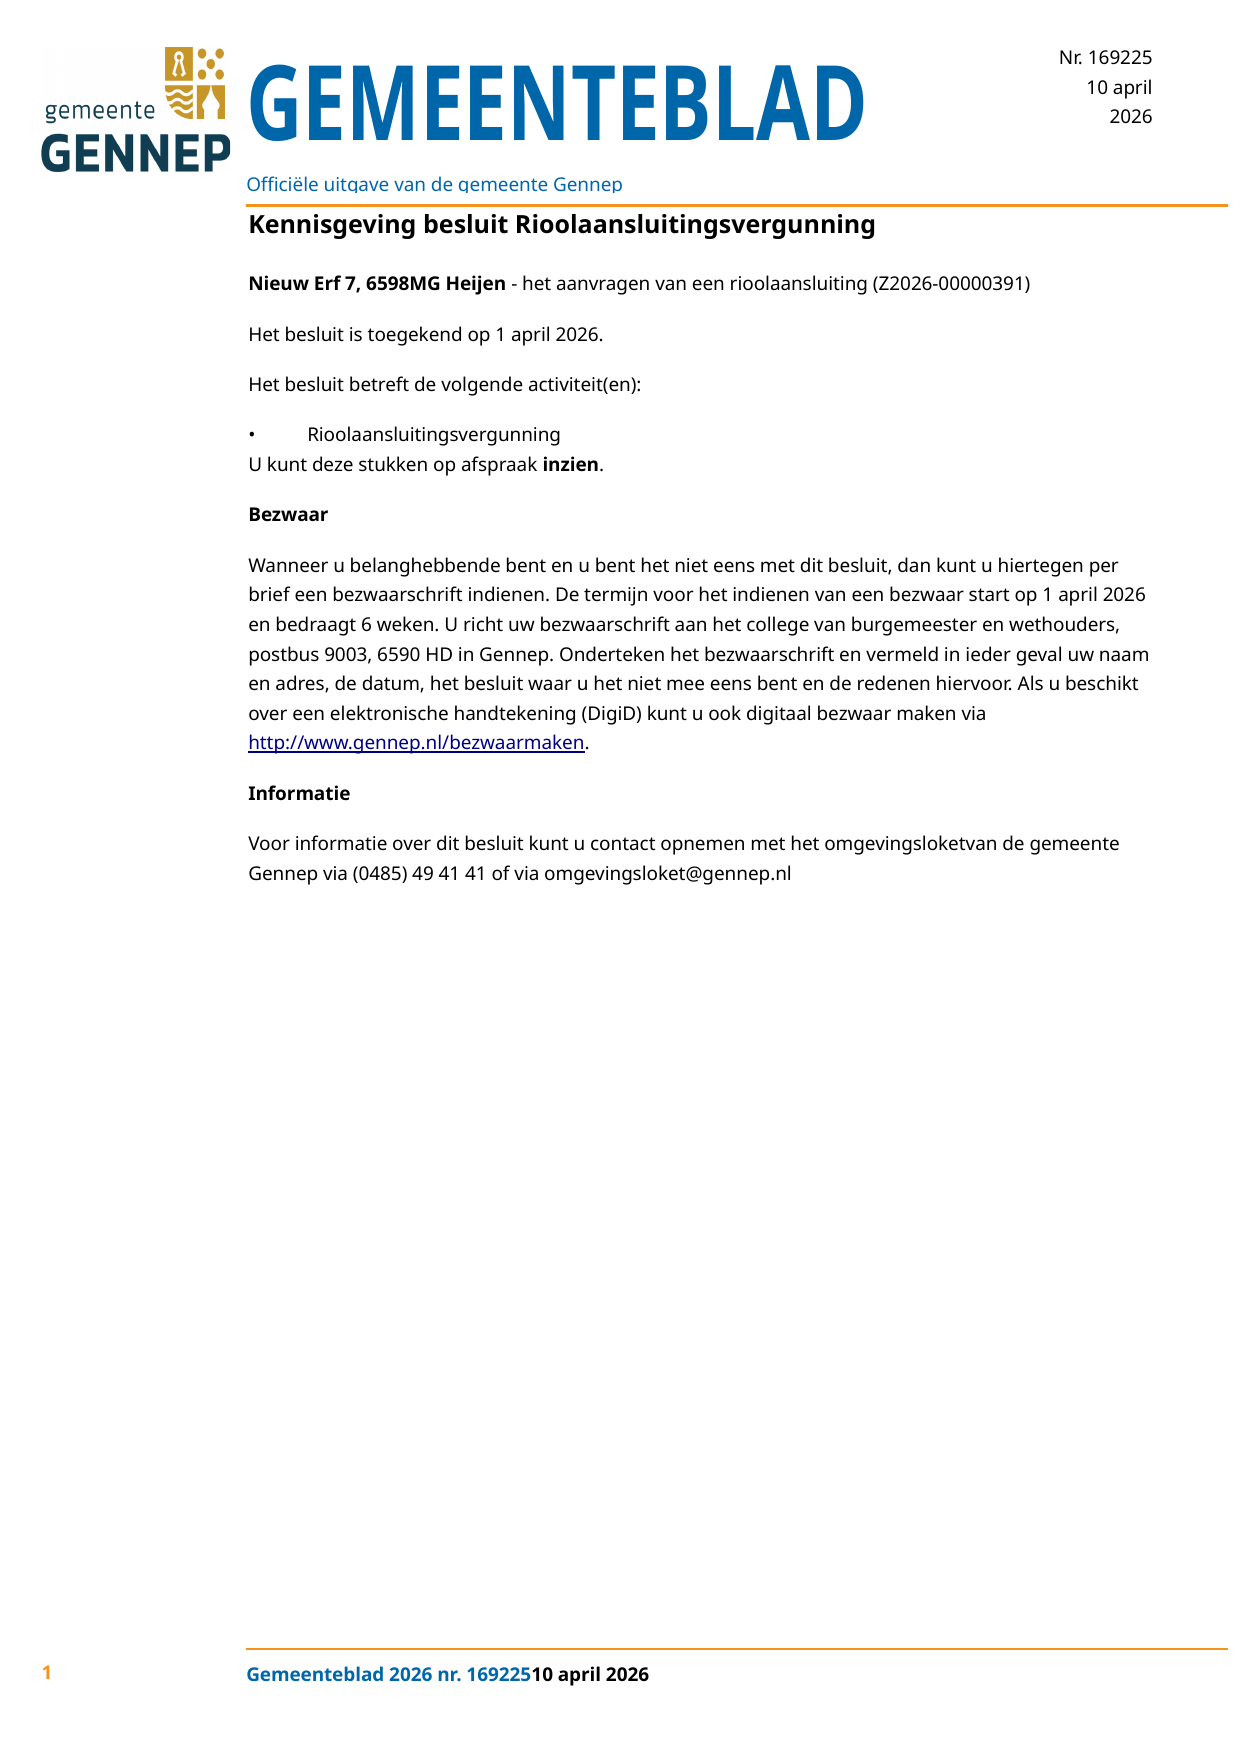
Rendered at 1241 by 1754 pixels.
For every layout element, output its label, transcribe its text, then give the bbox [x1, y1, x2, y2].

list Rioolaansluitingsvergunning [248, 422, 1152, 447]
text Wanneer u belanghebbende bent en u bent het niet eens met dit besluit, dan kunt u hiertegen per brief een bezwaarschrift indienen. De termijn voor het indienen van een bezwaar start op 1 april 2026 en bedraagt 6 weken. U richt uw bezwaarschrift aan het college van burgemeester en wethouders, postbus 9003, 6590 HD in Gennep. Onderteken het bezwaarschrift en vermeld in ieder geval uw naam en adres, de datum, het besluit waar u het niet mee eens bent en de redenen hiervoor. Als u beschikt over een elektronische handtekening (DigiD) kunt u ook digitaal bezwaar maken via http://www.gennep.nl/bezwaarmaken. [248, 552, 1152, 755]
text Voor informatie over dit besluit kunt u contact opnemen met het omgevingsloketvan de gemeente Gennep via (0485) 49 41 41 of via omgevingsloket@gennep.nl [248, 830, 1152, 886]
picture [41, 47, 231, 172]
text Bezwaar [248, 502, 1152, 527]
text Nieuw Erf 7, 6598MG Heijen - het aanvragen van een rioolaansluiting (Z2026-00000391) [248, 270, 1152, 296]
text Kennisgeving besluit Rioolaansluitingsvergunning [248, 207, 1152, 241]
text Het besluit betreft de volgende activiteit(en): [248, 371, 1152, 397]
text Informatie [248, 780, 1152, 806]
text Het besluit is toegekend op 1 april 2026. [248, 321, 1152, 346]
text U kunt deze stukken op afspraak inzien. [248, 451, 1152, 477]
